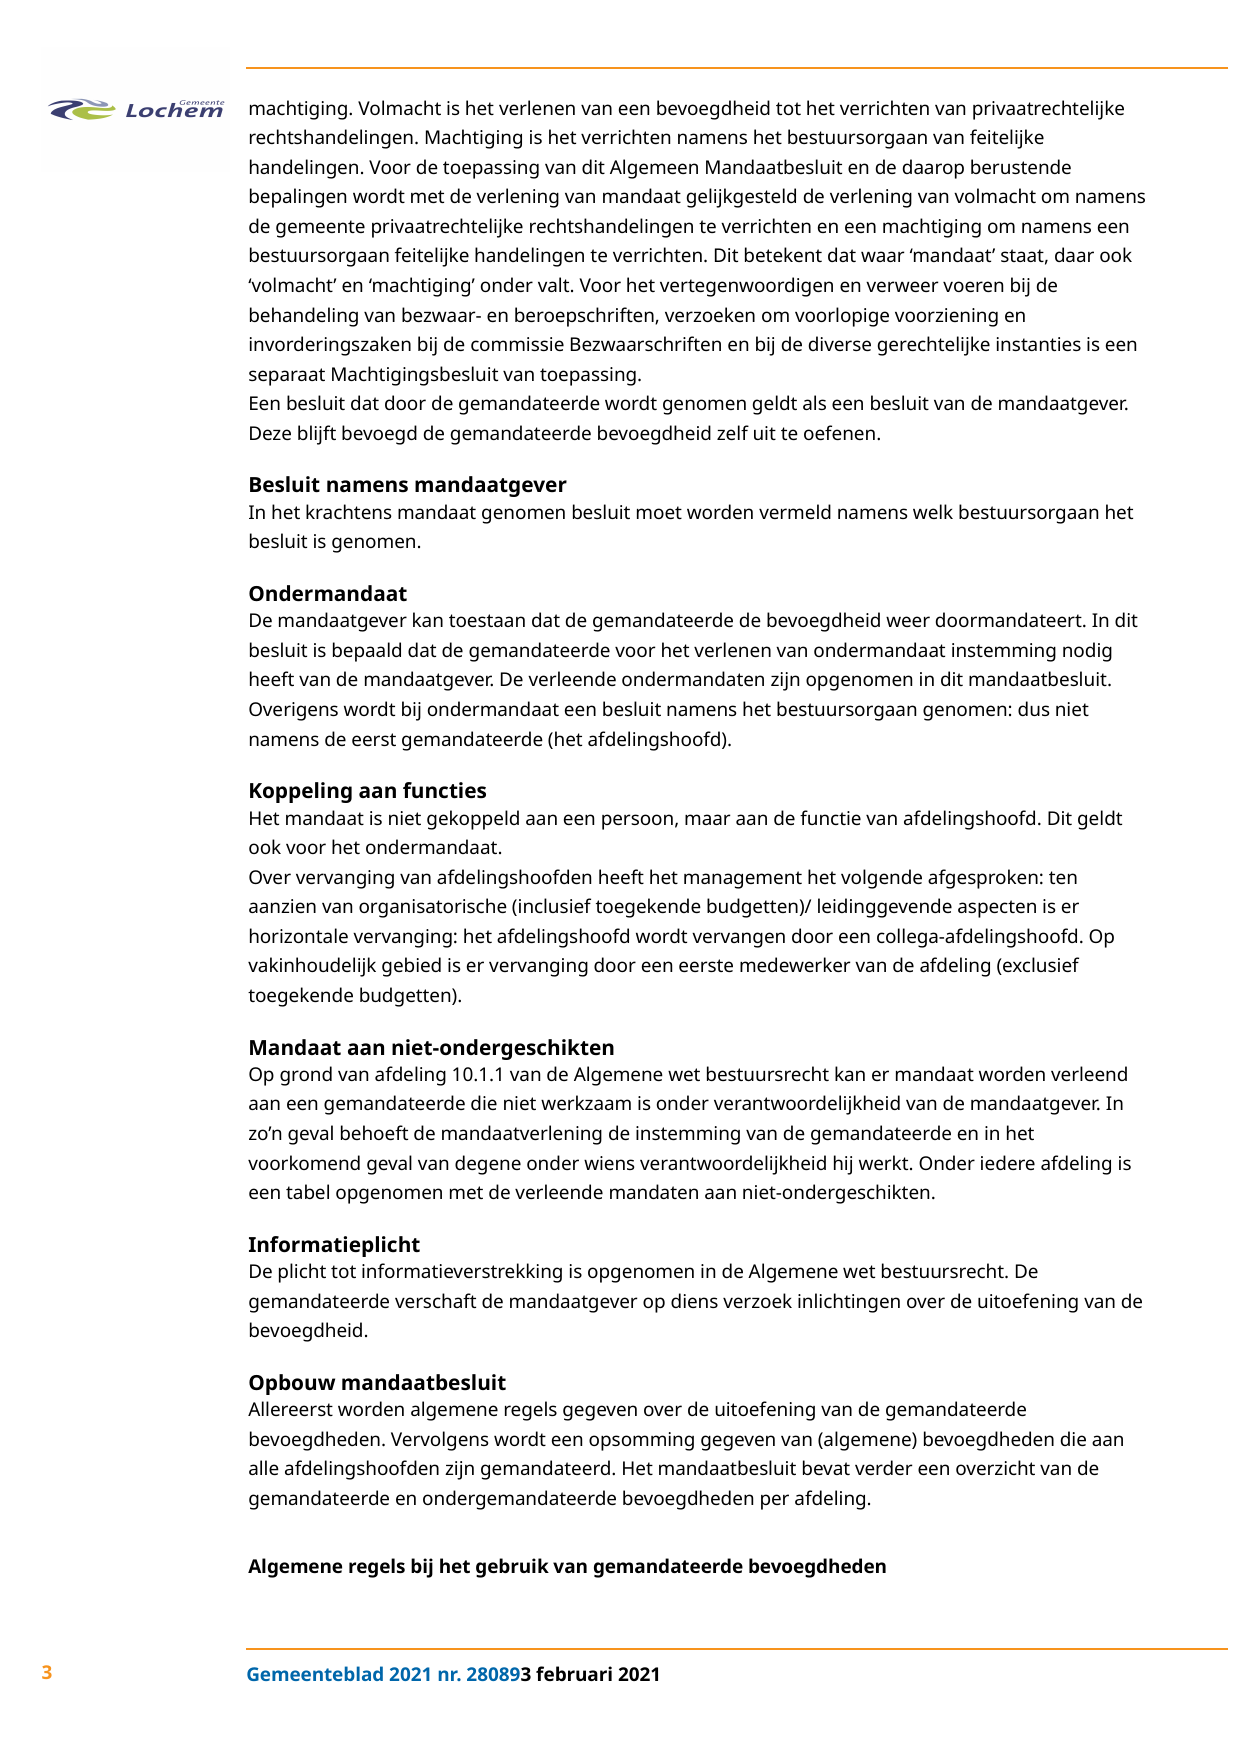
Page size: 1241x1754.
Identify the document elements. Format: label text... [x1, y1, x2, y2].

text Een besluit dat door de gemandateerde wordt genomen geldt als een besluit van de mandaatgever. Deze blijft bevoegd de gemandateerde bevoegdheid zelf uit te oefenen. [248, 391, 1152, 446]
text De plicht tot informatieverstrekking is opgenomen in de Algemene wet bestuursrecht. De gemandateerde verschaft de mandaatgever op diens verzoek inlichtingen over de uitoefening van de bevoegdheid. [248, 1258, 1152, 1343]
text Het mandaat is niet gekoppeld aan een persoon, maar aan de functie van afdelingshoofd. Dit geldt ook voor het ondermandaat. [248, 805, 1152, 860]
text Allereerst worden algemene regels gegeven over de uitoefening van de gemandateerde bevoegdheden. Vervolgens wordt een opsomming gegeven van (algemene) bevoegdheden die aan alle afdelingshoofden zijn gemandateerd. Het mandaatbesluit bevat verder een overzicht van de gemandateerde en ondergemandateerde bevoegdheden per afdeling. [248, 1396, 1152, 1511]
text Over vervanging van afdelingshoofden heeft het management het volgende afgesproken: ten aanzien van organisatorische (inclusief toegekende budgetten)/ leidinggevende aspecten is er horizontale vervanging: het afdelingshoofd wordt vervangen door een collega-afdelingshoofd. Op vakinhoudelijk gebied is er vervanging door een eerste medewerker van de afdeling (exclusief toegekende budgetten). [248, 864, 1152, 1008]
text Ondermandaat [248, 579, 1152, 607]
text Mandaat aan niet-ondergeschikten [248, 1033, 1152, 1061]
text Overigens wordt bij ondermandaat een besluit namens het bestuursorgaan genomen: dus niet namens de eerst gemandateerde (het afdelingshoofd). [248, 696, 1152, 752]
text Informatieplicht [248, 1230, 1152, 1258]
text Algemene regels bij het gebruik van gemandateerde bevoegdheden [248, 1551, 1152, 1580]
text Koppeling aan functies [248, 776, 1152, 805]
text Op grond van afdeling 10.1.1 van de Algemene wet bestuursrecht kan er mandaat worden verleend aan een gemandateerde die niet werkzaam is onder verantwoordelijkheid van de mandaatgever. In zo’n geval behoeft de mandaatverlening de instemming van de gemandateerde en in het voorkomend geval van degene onder wiens verantwoordelijkheid hij werkt. Onder iedere afdeling is een tabel opgenomen met de verleende mandaten aan niet-ondergeschikten. [248, 1061, 1152, 1205]
text In het krachtens mandaat genomen besluit moet worden vermeld namens welk bestuursorgaan het besluit is genomen. [248, 499, 1152, 554]
text Opbouw mandaatbesluit [248, 1368, 1152, 1396]
text machtiging. Volmacht is het verlenen van een bevoegdheid tot het verrichten van privaatrechtelijke rechtshandelingen. Machtiging is het verrichten namens het bestuursorgaan van feitelijke handelingen. Voor de toepassing van dit Algemeen Mandaatbesluit en de daarop berustende bepalingen wordt met de verlening van mandaat gelijkgesteld de verlening van volmacht om namens de gemeente privaatrechtelijke rechtshandelingen te verrichten en een machtiging om namens een bestuursorgaan feitelijke handelingen te verrichten. Dit betekent dat waar ‘mandaat’ staat, daar ook ‘volmacht’ en ‘machtiging’ onder valt. Voor het vertegenwoordigen en verweer voeren bij de behandeling van bezwaar- en beroepschriften, verzoeken om voorlopige voorziening en invorderingszaken bij de commissie Bezwaarschriften en bij de diverse gerechtelijke instanties is een separaat Machtigingsbesluit van toepassing. [248, 95, 1152, 387]
picture [41, 47, 231, 172]
text Besluit namens mandaatgever [248, 471, 1152, 499]
text De mandaatgever kan toestaan dat de gemandateerde de bevoegdheid weer doormandateert. In dit besluit is bepaald dat de gemandateerde voor het verlenen van ondermandaat instemming nodig heeft van de mandaatgever. De verleende ondermandaten zijn opgenomen in dit mandaatbesluit. [248, 607, 1152, 692]
